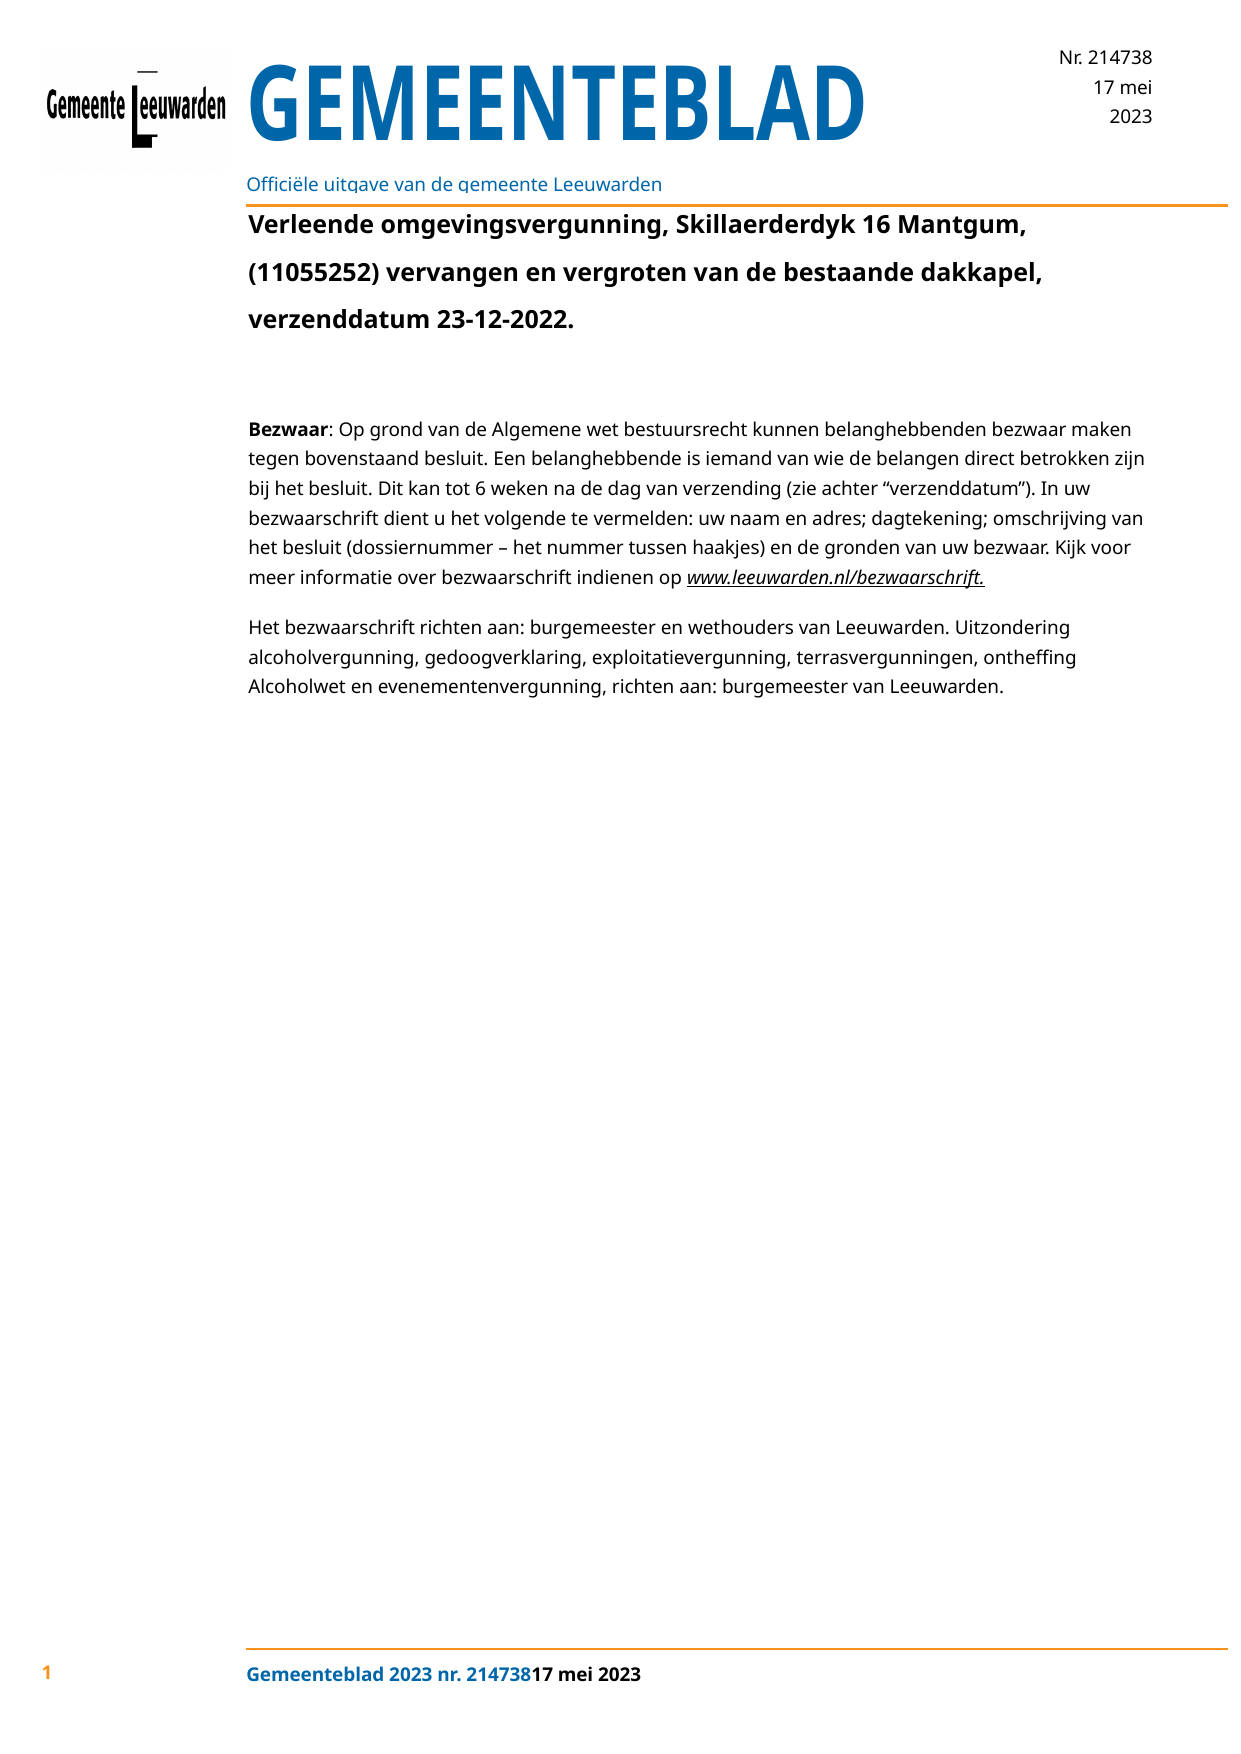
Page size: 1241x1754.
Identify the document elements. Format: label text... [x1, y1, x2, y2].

picture [41, 47, 231, 172]
text Het bezwaarschrift richten aan: burgemeester en wethouders van Leeuwarden. Uitzondering alcoholvergunning, gedoogverklaring, exploitatievergunning, terrasvergunningen, ontheffing Alcoholwet en evenementenvergunning, richten aan: burgemeester van Leeuwarden. [248, 614, 1152, 699]
text Verleende omgevingsvergunning, Skillaerderdyk 16 Mantgum, (11055252) vervangen en vergroten van de bestaande dakkapel, verzenddatum 23-12-2022. [248, 207, 1152, 336]
text Bezwaar: Op grond van de Algemene wet bestuursrecht kunnen belanghebbenden bezwaar maken tegen bovenstaand besluit. Een belanghebbende is iemand van wie de belangen direct betrokken zijn bij het besluit. Dit kan tot 6 weken na de dag van verzending (zie achter “verzenddatum”). In uw bezwaarschrift dient u het volgende te vermelden: uw naam en adres; dagtekening; omschrijving van het besluit (dossiernummer – het nummer tussen haakjes) en de gronden van uw bezwaar. Kijk voor meer informatie over bezwaarschrift indienen op www.leeuwarden.nl/bezwaarschrift. [248, 416, 1152, 589]
